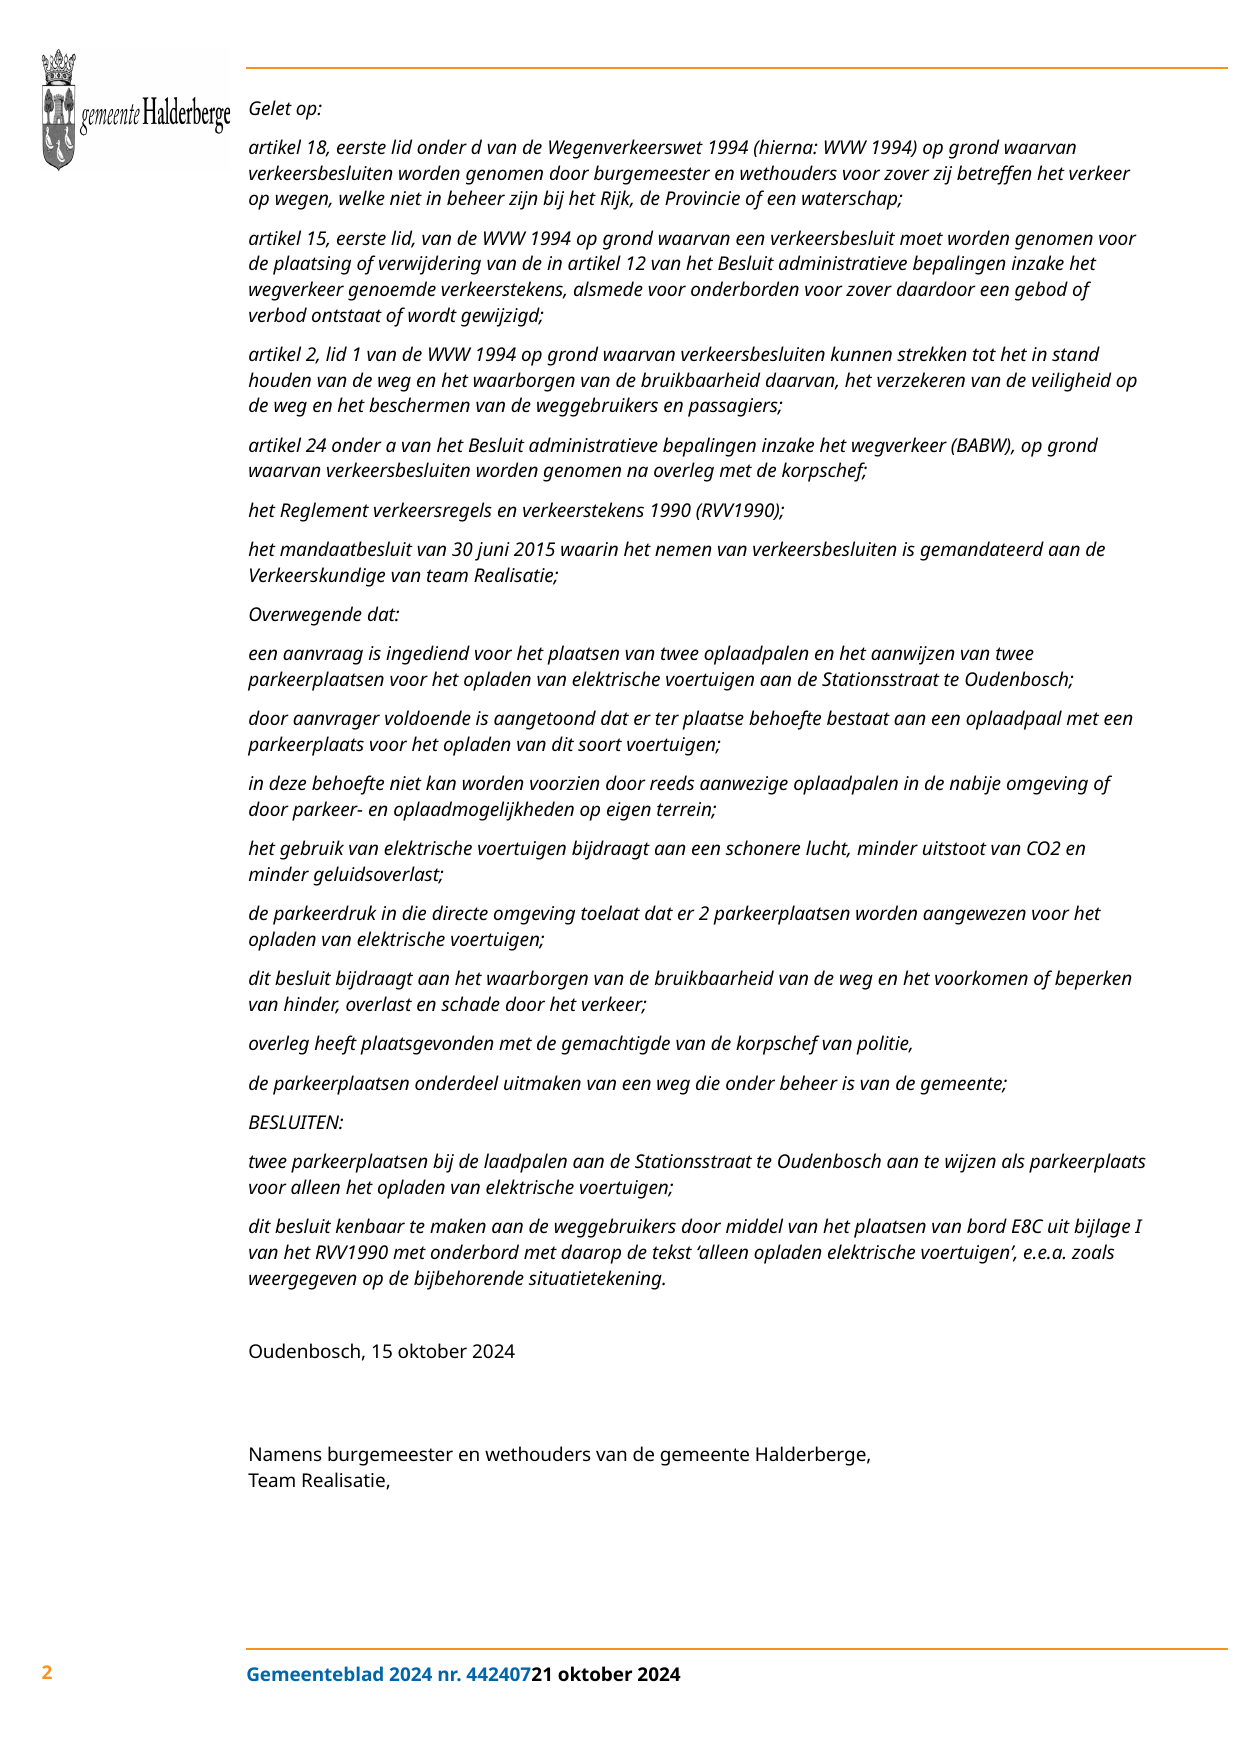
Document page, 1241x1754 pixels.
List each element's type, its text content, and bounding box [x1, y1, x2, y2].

text Oudenbosch, 15 oktober 2024 [248, 1338, 1152, 1364]
text artikel 24 onder a van het Besluit administratieve bepalingen inzake het wegverkeer (BABW), op grond waarvan verkeersbesluiten worden genomen na overleg met de korpschef; [248, 432, 1152, 483]
text BESLUITEN: [248, 1109, 1152, 1135]
text Team Realisatie, [248, 1467, 1152, 1493]
text dit besluit bijdraagt aan het waarborgen van de bruikbaarheid van de weg en het voorkomen of beperken van hinder, overlast en schade door het verkeer; [248, 966, 1152, 1017]
text twee parkeerplaatsen bij de laadpalen aan de Stationsstraat te Oudenbosch aan te wijzen als parkeerplaats voor alleen het opladen van elektrische voertuigen; [248, 1148, 1152, 1200]
text artikel 2, lid 1 van de WVW 1994 op grond waarvan verkeersbesluiten kunnen strekken tot het in stand houden van de weg en het waarborgen van de bruikbaarheid daarvan, het verzekeren van de veiligheid op de weg en het beschermen van de weggebruikers en passagiers; [248, 341, 1152, 418]
picture [41, 47, 231, 172]
text de parkeerplaatsen onderdeel uitmaken van een weg die onder beheer is van de gemeente; [248, 1070, 1152, 1096]
text artikel 18, eerste lid onder d van de Wegenverkeerswet 1994 (hierna: WVW 1994) op grond waarvan verkeersbesluiten worden genomen door burgemeester en wethouders voor zover zij betreffen het verkeer op wegen, welke niet in beheer zijn bij het Rijk, de Provincie of een waterschap; [248, 134, 1152, 211]
text door aanvrager voldoende is aangetoond dat er ter plaatse behoefte bestaat aan een oplaadpaal met een parkeerplaats voor het opladen van dit soort voertuigen; [248, 706, 1152, 757]
text dit besluit kenbaar te maken aan de weggebruikers door middel van het plaatsen van bord E8C uit bijlage I van het RVV1990 met onderbord met daarop de tekst ‘alleen opladen elektrische voertuigen’, e.e.a. zoals weergegeven op de bijbehorende situatietekening. [248, 1213, 1152, 1291]
text het mandaatbesluit van 30 juni 2015 waarin het nemen van verkeersbesluiten is gemandateerd aan de Verkeerskundige van team Realisatie; [248, 536, 1152, 588]
text Gelet op: [248, 95, 1152, 121]
text artikel 15, eerste lid, van de WVW 1994 op grond waarvan een verkeersbesluit moet worden genomen voor de plaatsing of verwijdering van de in artikel 12 van het Besluit administratieve bepalingen inzake het wegverkeer genoemde verkeerstekens, alsmede voor onderborden voor zover daardoor een gebod of verbod ontstaat of wordt gewijzigd; [248, 225, 1152, 328]
text in deze behoefte niet kan worden voorzien door reeds aanwezige oplaadpalen in de nabije omgeving of door parkeer- en oplaadmogelijkheden op eigen terrein; [248, 771, 1152, 822]
text overleg heeft plaatsgevonden met de gemachtigde van de korpschef van politie, [248, 1031, 1152, 1056]
text Namens burgemeester en wethouders van de gemeente Halderberge, [248, 1441, 1152, 1467]
text een aanvraag is ingediend voor het plaatsen van twee oplaadpalen en het aanwijzen van twee parkeerplaatsen voor het opladen van elektrische voertuigen aan de Stationsstraat te Oudenbosch; [248, 641, 1152, 692]
text Overwegende dat: [248, 601, 1152, 627]
text het Reglement verkeersregels en verkeerstekens 1990 (RVV1990); [248, 497, 1152, 523]
text de parkeerdruk in die directe omgeving toelaat dat er 2 parkeerplaatsen worden aangewezen voor het opladen van elektrische voertuigen; [248, 901, 1152, 952]
text het gebruik van elektrische voertuigen bijdraagt aan een schonere lucht, minder uitstoot van CO2 en minder geluidsoverlast; [248, 836, 1152, 887]
